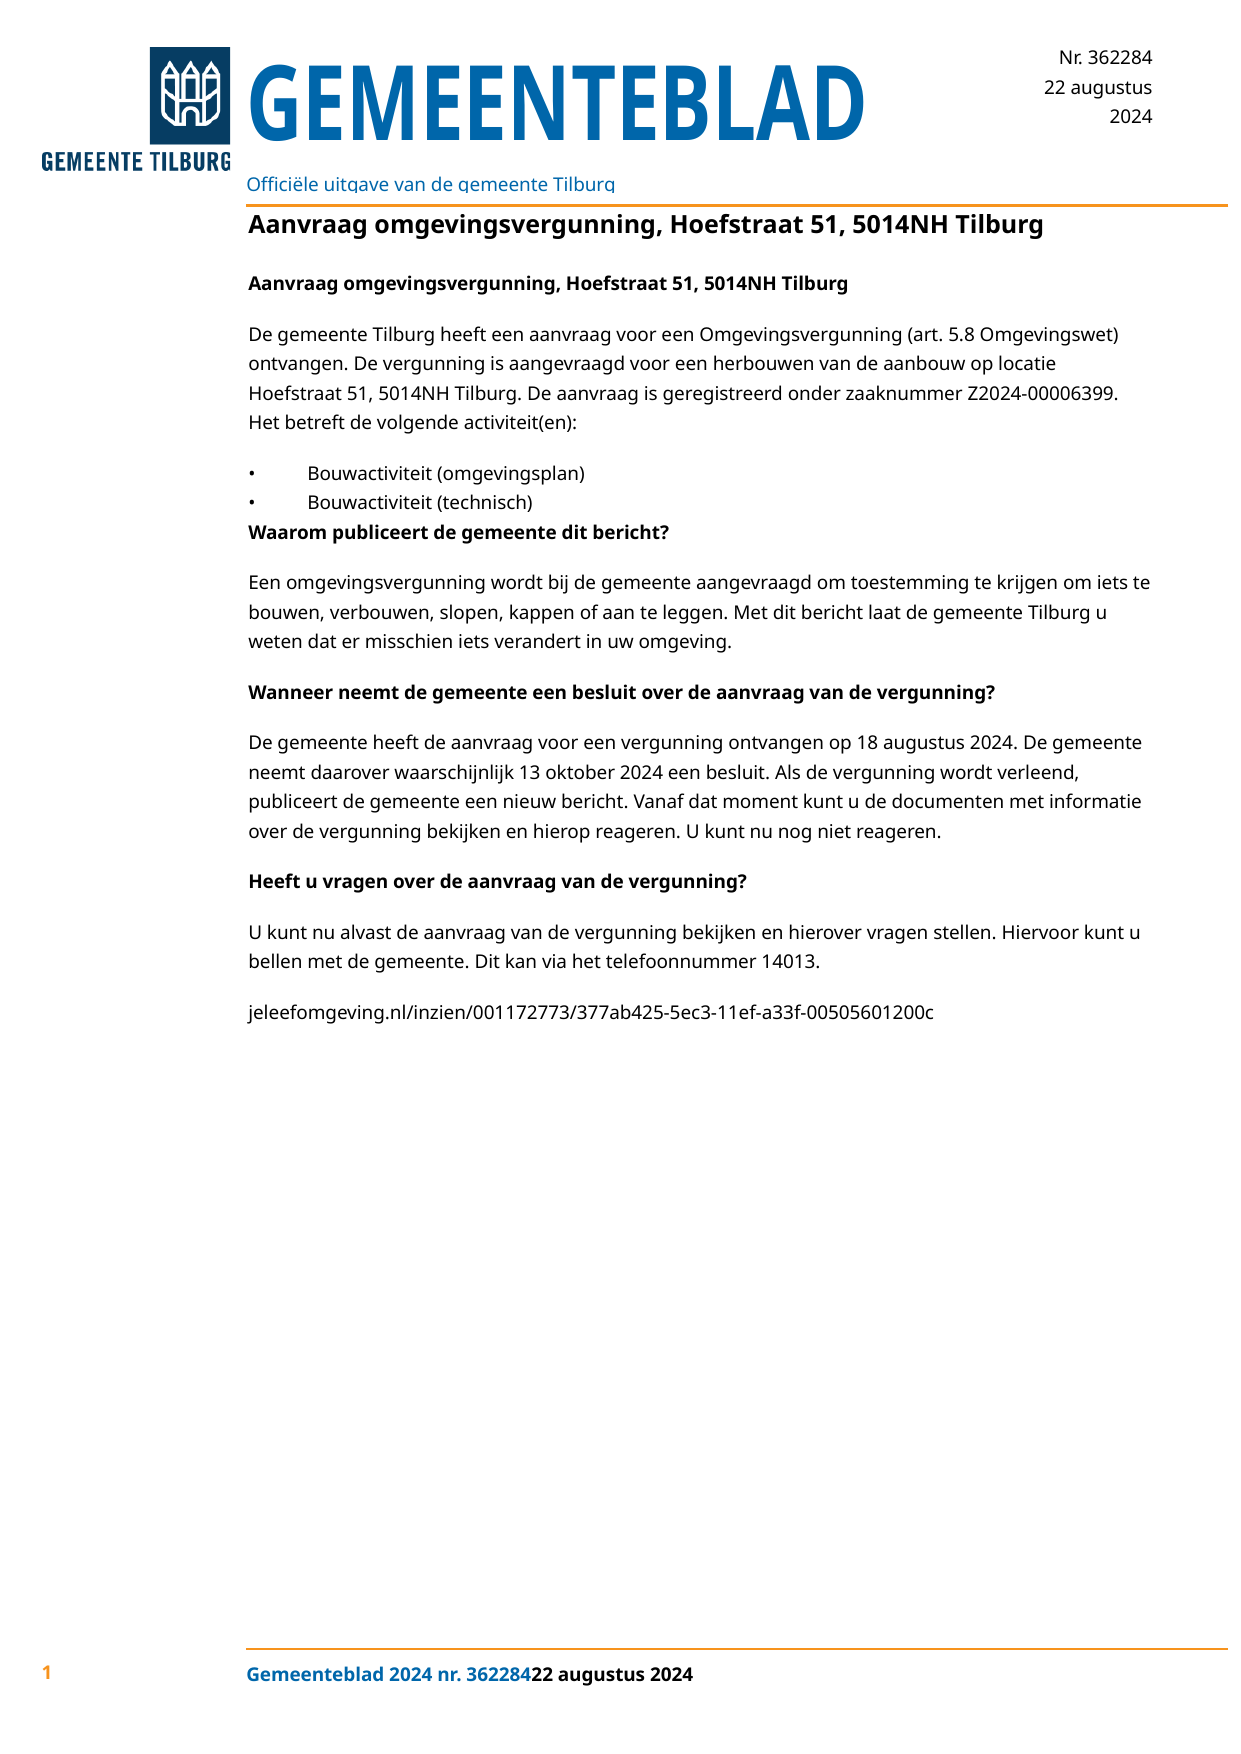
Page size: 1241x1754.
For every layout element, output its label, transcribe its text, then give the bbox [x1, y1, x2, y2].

text De gemeente Tilburg heeft een aanvraag voor een Omgevingsvergunning (art. 5.8 Omgevingswet) ontvangen. De vergunning is aangevraagd voor een herbouwen van de aanbouw op locatie Hoefstraat 51, 5014NH Tilburg. De aanvraag is geregistreerd onder zaaknummer Z2024-00006399. Het betreft de volgende activiteit(en): [248, 321, 1152, 435]
text U kunt nu alvast de aanvraag van de vergunning bekijken en hierover vragen stellen. Hiervoor kunt u bellen met de gemeente. Dit kan via het telefoonnummer 14013. [248, 919, 1152, 974]
text Aanvraag omgevingsvergunning, Hoefstraat 51, 5014NH Tilburg [248, 207, 1152, 241]
text Wanneer neemt de gemeente een besluit over de aanvraag van de vergunning? [248, 679, 1152, 705]
list Bouwactiviteit (omgevingsplan) [248, 460, 1152, 486]
text De gemeente heeft de aanvraag voor een vergunning ontvangen op 18 augustus 2024. De gemeente neemt daarover waarschijnlijk 13 oktober 2024 een besluit. Als de vergunning wordt verleend, publiceert de gemeente een nieuw bericht. Vanaf dat moment kunt u de documenten met informatie over de vergunning bekijken en hierop reageren. U kunt nu nog niet reageren. [248, 729, 1152, 844]
text Heeft u vragen over de aanvraag van de vergunning? [248, 869, 1152, 894]
text jeleefomgeving.nl/inzien/001172773/377ab425-5ec3-11ef-a33f-00505601200c [248, 999, 1152, 1025]
picture [41, 47, 231, 172]
text Waarom publiceert de gemeente dit bericht? [248, 519, 1152, 545]
text Een omgevingsvergunning wordt bij de gemeente aangevraagd om toestemming te krijgen om iets te bouwen, verbouwen, slopen, kappen of aan te leggen. Met dit bericht laat de gemeente Tilburg u weten dat er misschien iets verandert in uw omgeving. [248, 569, 1152, 654]
text Aanvraag omgevingsvergunning, Hoefstraat 51, 5014NH Tilburg [248, 270, 1152, 296]
list Bouwactiviteit (technisch) [248, 489, 1152, 515]
